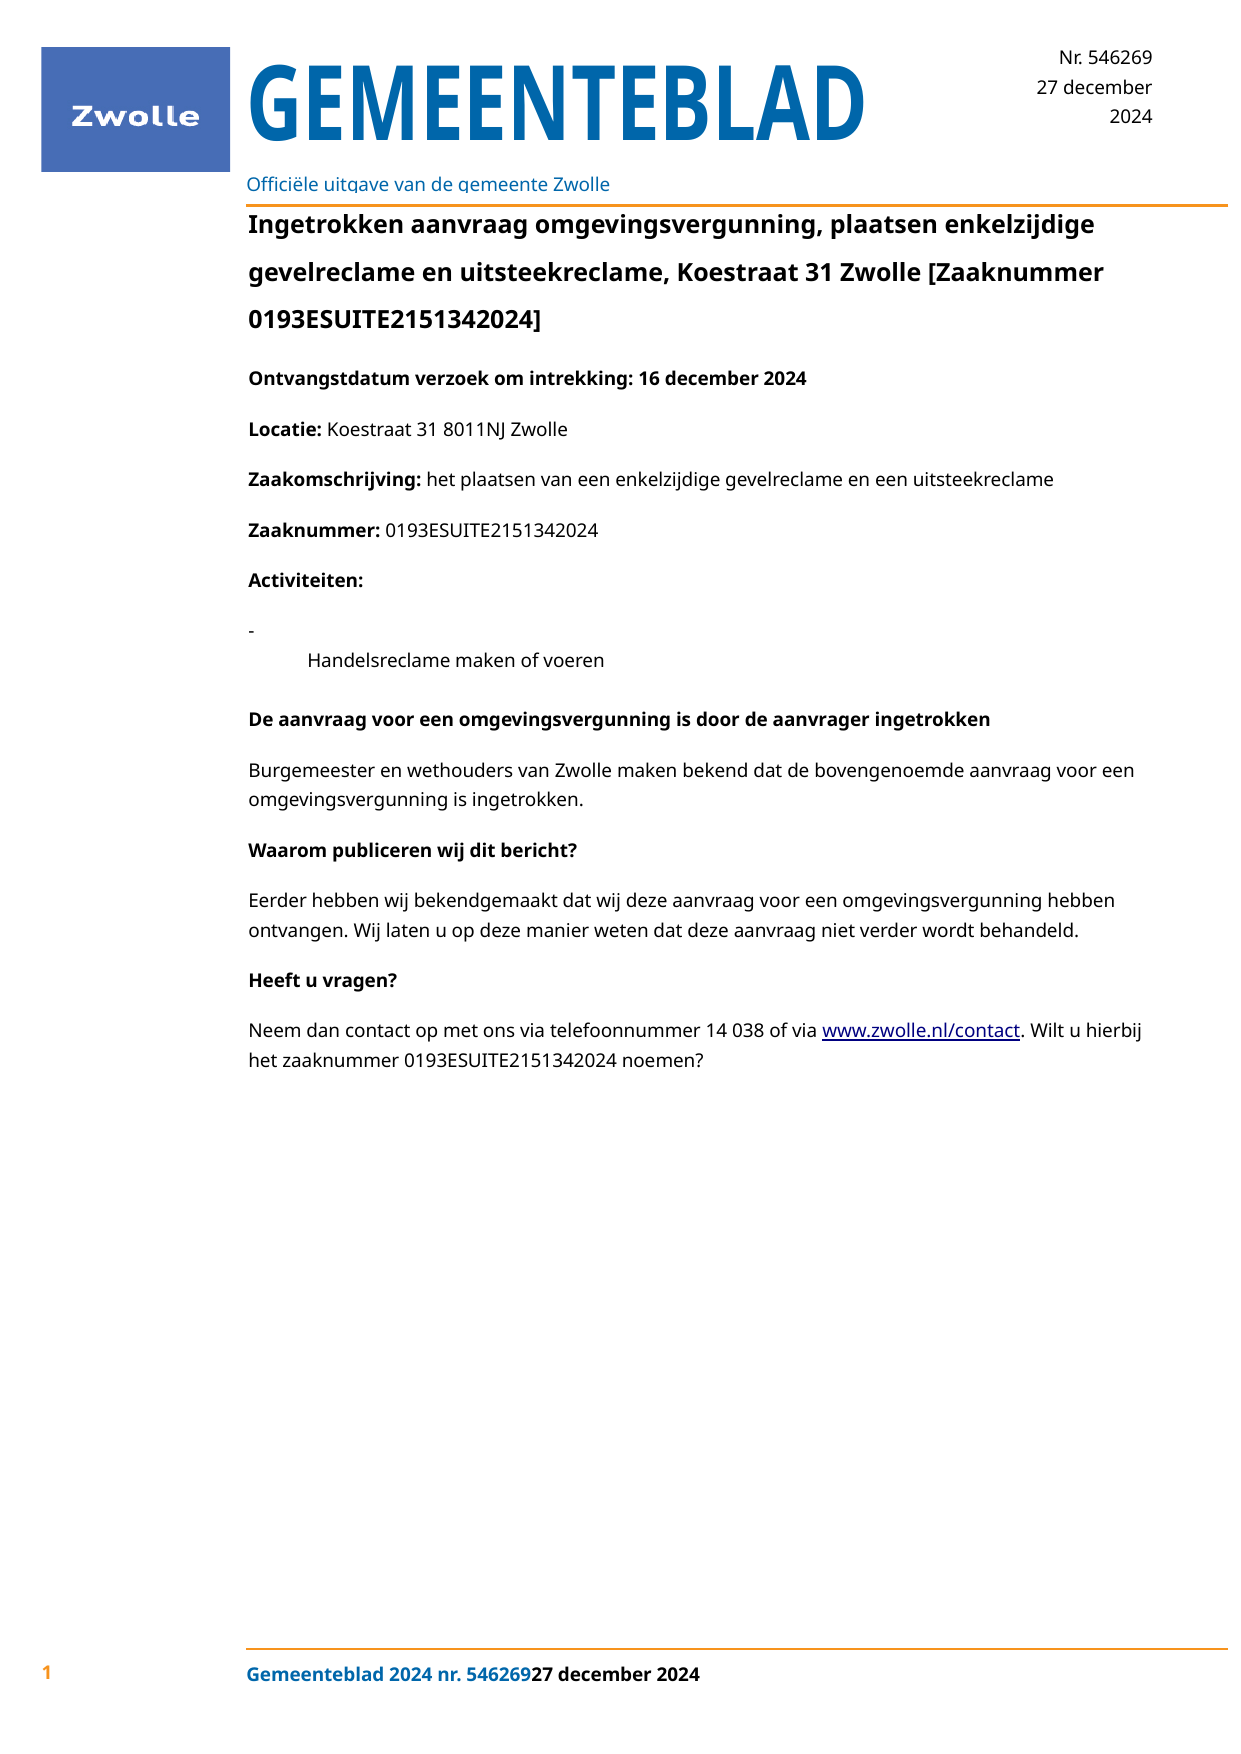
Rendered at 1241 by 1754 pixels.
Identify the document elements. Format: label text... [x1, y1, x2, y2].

list Handelsreclame maken of voeren [248, 647, 1152, 673]
text Waarom publiceren wij dit bericht? [248, 837, 1152, 862]
text Locatie: Koestraat 31 8011NJ Zwolle [248, 416, 1152, 442]
text Heeft u vragen? [248, 967, 1152, 993]
text Neem dan contact op met ons via telefoonnummer 14 038 of via www.zwolle.nl/contact. Wilt u hierbij het zaaknummer 0193ESUITE2151342024 noemen? [248, 1018, 1152, 1073]
text Burgemeester en wethouders van Zwolle maken bekend dat de bovengenoemde aanvraag voor een omgevingsvergunning is ingetrokken. [248, 757, 1152, 812]
text Zaaknummer: 0193ESUITE2151342024 [248, 517, 1152, 542]
text De aanvraag voor een omgevingsvergunning is door de aanvrager ingetrokken [248, 706, 1152, 732]
text Activiteiten: [248, 567, 1152, 593]
text Ontvangstdatum verzoek om intrekking: 16 december 2024 [248, 366, 1152, 391]
text Eerder hebben wij bekendgemaakt dat wij deze aanvraag voor een omgevingsvergunning hebben ontvangen. Wij laten u op deze manier weten dat deze aanvraag niet verder wordt behandeld. [248, 887, 1152, 942]
picture [41, 47, 231, 172]
text Zaakomschrijving: het plaatsen van een enkelzijdige gevelreclame en een uitsteekreclame [248, 466, 1152, 492]
text Ingetrokken aanvraag omgevingsvergunning, plaatsen enkelzijdige gevelreclame en uitsteekreclame, Koestraat 31 Zwolle [Zaaknummer 0193ESUITE2151342024] [248, 207, 1152, 336]
